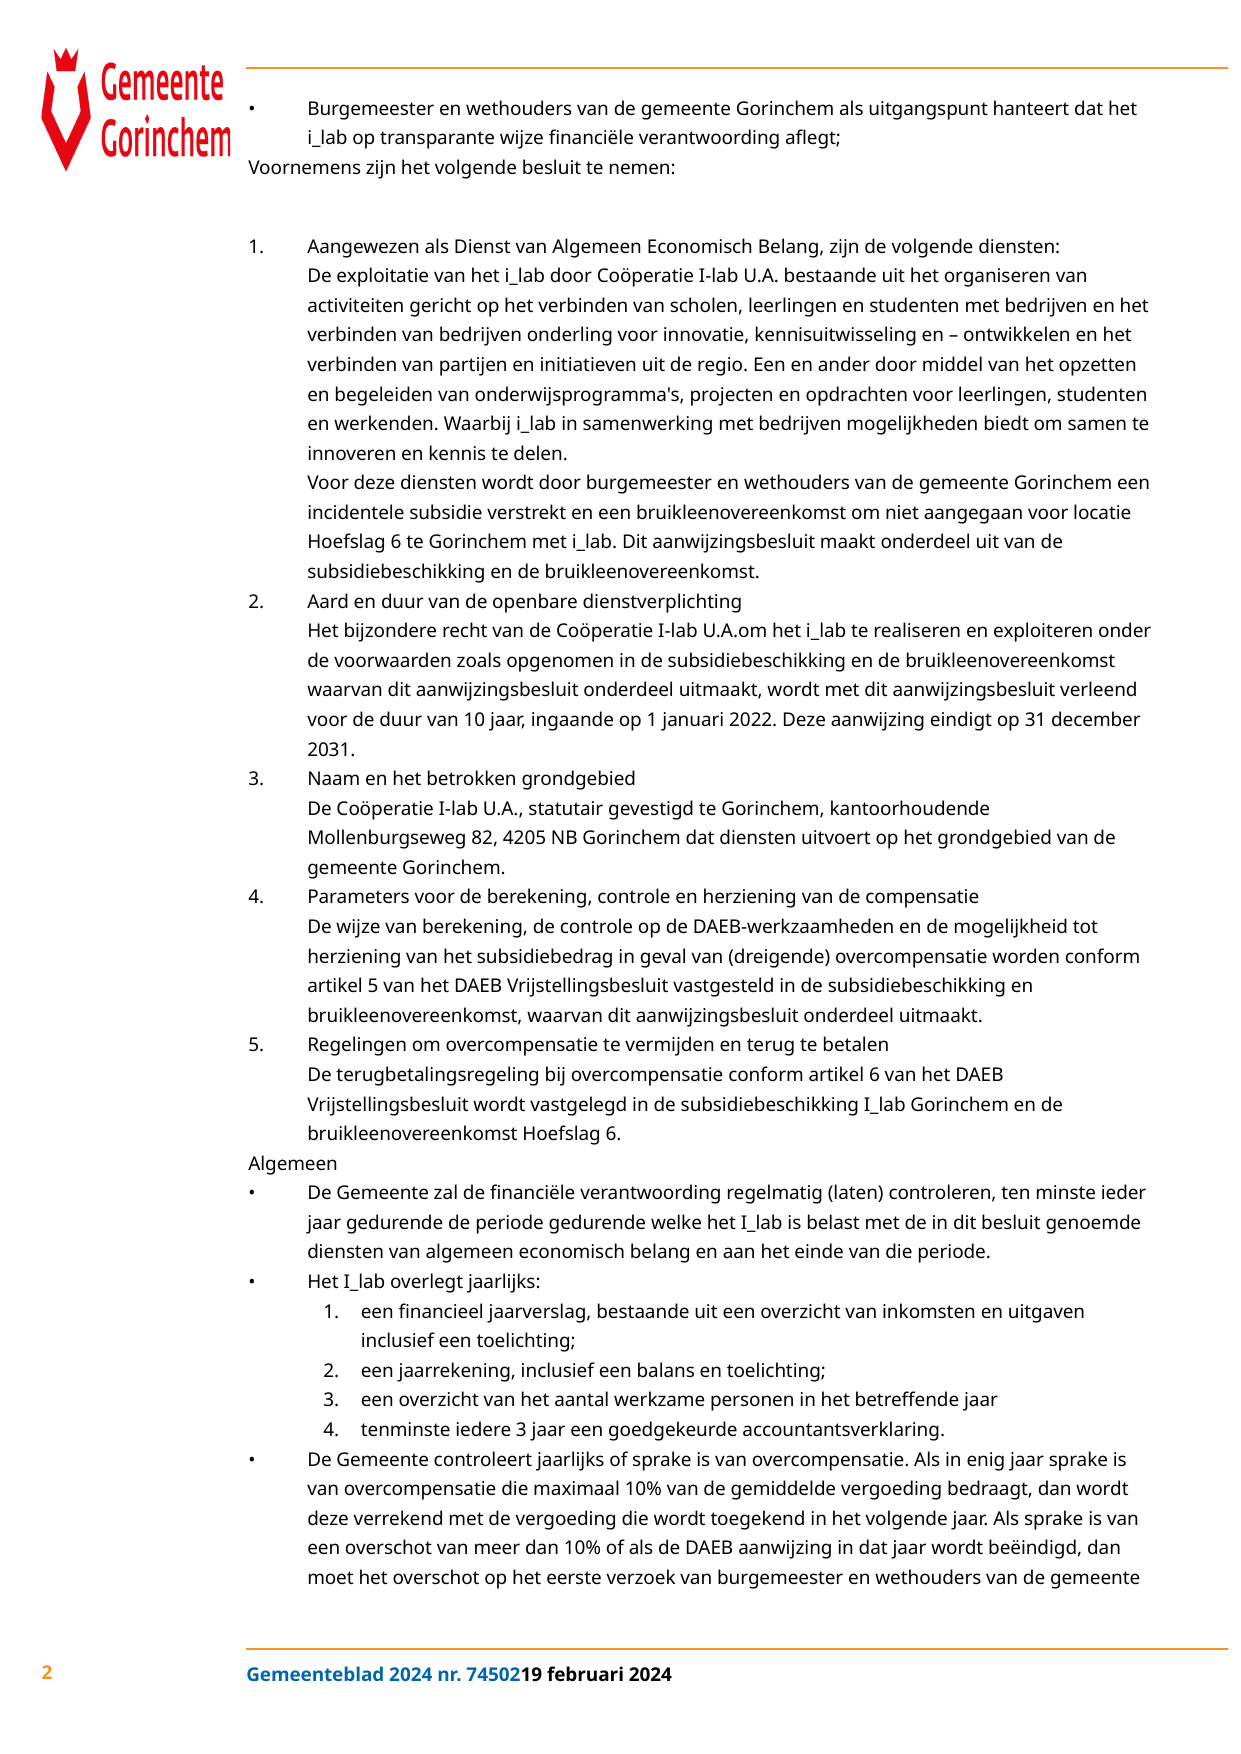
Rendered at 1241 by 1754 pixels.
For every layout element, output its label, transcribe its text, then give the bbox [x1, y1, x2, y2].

list Het I_lab overlegt jaarlijks: [248, 1268, 1152, 1294]
list De wijze van berekening, de controle op de DAEB-werkzaamheden en de mogelijkheid tot herziening van het subsidiebedrag in geval van (dreigende) overcompensatie worden conform artikel 5 van het DAEB Vrijstellingsbesluit vastgesteld in de subsidiebeschikking en bruikleenovereenkomst, waarvan dit aanwijzingsbesluit onderdeel uitmaakt. [248, 913, 1152, 1028]
list tenminste iedere 3 jaar een goedgekeurde accountantsverklaring. [323, 1416, 1152, 1442]
list Burgemeester en wethouders van de gemeente Gorinchem als uitgangspunt hanteert dat het i_lab op transparante wijze financiële verantwoording aflegt; [248, 95, 1152, 150]
picture [41, 47, 231, 172]
list De exploitatie van het i_lab door Coöperatie I-lab U.A. bestaande uit het organiseren van activiteiten gericht op het verbinden van scholen, leerlingen en studenten met bedrijven en het verbinden van bedrijven onderling voor innovatie, kennisuitwisseling en – ontwikkelen en het verbinden van partijen en initiatieven uit de regio. Een en ander door middel van het opzetten en begeleiden van onderwijsprogramma's, projecten en opdrachten voor leerlingen, studenten en werkenden. Waarbij i_lab in samenwerking met bedrijven mogelijkheden biedt om samen te innoveren en kennis te delen. [248, 262, 1152, 466]
list Naam en het betrokken grondgebied [248, 765, 1152, 791]
list een jaarrekening, inclusief een balans en toelichting; [323, 1357, 1152, 1383]
list Voor deze diensten wordt door burgemeester en wethouders van de gemeente Gorinchem een incidentele subsidie verstrekt en een bruikleenovereenkomst om niet aangegaan voor locatie Hoefslag 6 te Gorinchem met i_lab. Dit aanwijzingsbesluit maakt onderdeel uit van de subsidiebeschikking en de bruikleenovereenkomst. [248, 469, 1152, 584]
list Parameters voor de berekening, controle en herziening van de compensatie [248, 884, 1152, 909]
list Het bijzondere recht van de Coöperatie I-lab U.A.om het i_lab te realiseren en exploiteren onder de voorwaarden zoals opgenomen in de subsidiebeschikking en de bruikleenovereenkomst waarvan dit aanwijzingsbesluit onderdeel uitmaakt, wordt met dit aanwijzingsbesluit verleend voor de duur van 10 jaar, ingaande op 1 januari 2022. Deze aanwijzing eindigt op 31 december 2031. [248, 617, 1152, 761]
list De terugbetalingsregeling bij overcompensatie conform artikel 6 van het DAEB Vrijstellingsbesluit wordt vastgelegd in de subsidiebeschikking I_lab Gorinchem en de bruikleenovereenkomst Hoefslag 6. [248, 1061, 1152, 1146]
list Aangewezen als Dienst van Algemeen Economisch Belang, zijn de volgende diensten: [248, 233, 1152, 258]
list De Gemeente zal de financiële verantwoording regelmatig (laten) controleren, ten minste ieder jaar gedurende de periode gedurende welke het I_lab is belast met de in dit besluit genoemde diensten van algemeen economisch belang en aan het einde van die periode. [248, 1179, 1152, 1264]
list De Gemeente controleert jaarlijks of sprake is van overcompensatie. Als in enig jaar sprake is van overcompensatie die maximaal 10% van de gemiddelde vergoeding bedraagt, dan wordt deze verrekend met de vergoeding die wordt toegekend in het volgende jaar. Als sprake is van een overschot van meer dan 10% of als de DAEB aanwijzing in dat jaar wordt beëindigd, dan moet het overschot op het eerste verzoek van burgemeester en wethouders van de gemeente [248, 1446, 1152, 1590]
list Aard en duur van de openbare dienstverplichting [248, 588, 1152, 613]
text Algemeen [248, 1150, 1152, 1176]
list De Coöperatie I-lab U.A., statutair gevestigd te Gorinchem, kantoorhoudende Mollenburgseweg 82, 4205 NB Gorinchem dat diensten uitvoert op het grondgebied van de gemeente Gorinchem. [248, 795, 1152, 880]
list een overzicht van het aantal werkzame personen in het betreffende jaar [323, 1387, 1152, 1412]
text Voornemens zijn het volgende besluit te nemen: [248, 154, 1152, 180]
list een financieel jaarverslag, bestaande uit een overzicht van inkomsten en uitgaven inclusief een toelichting; [323, 1298, 1152, 1353]
list Regelingen om overcompensatie te vermijden en terug te betalen [248, 1032, 1152, 1057]
